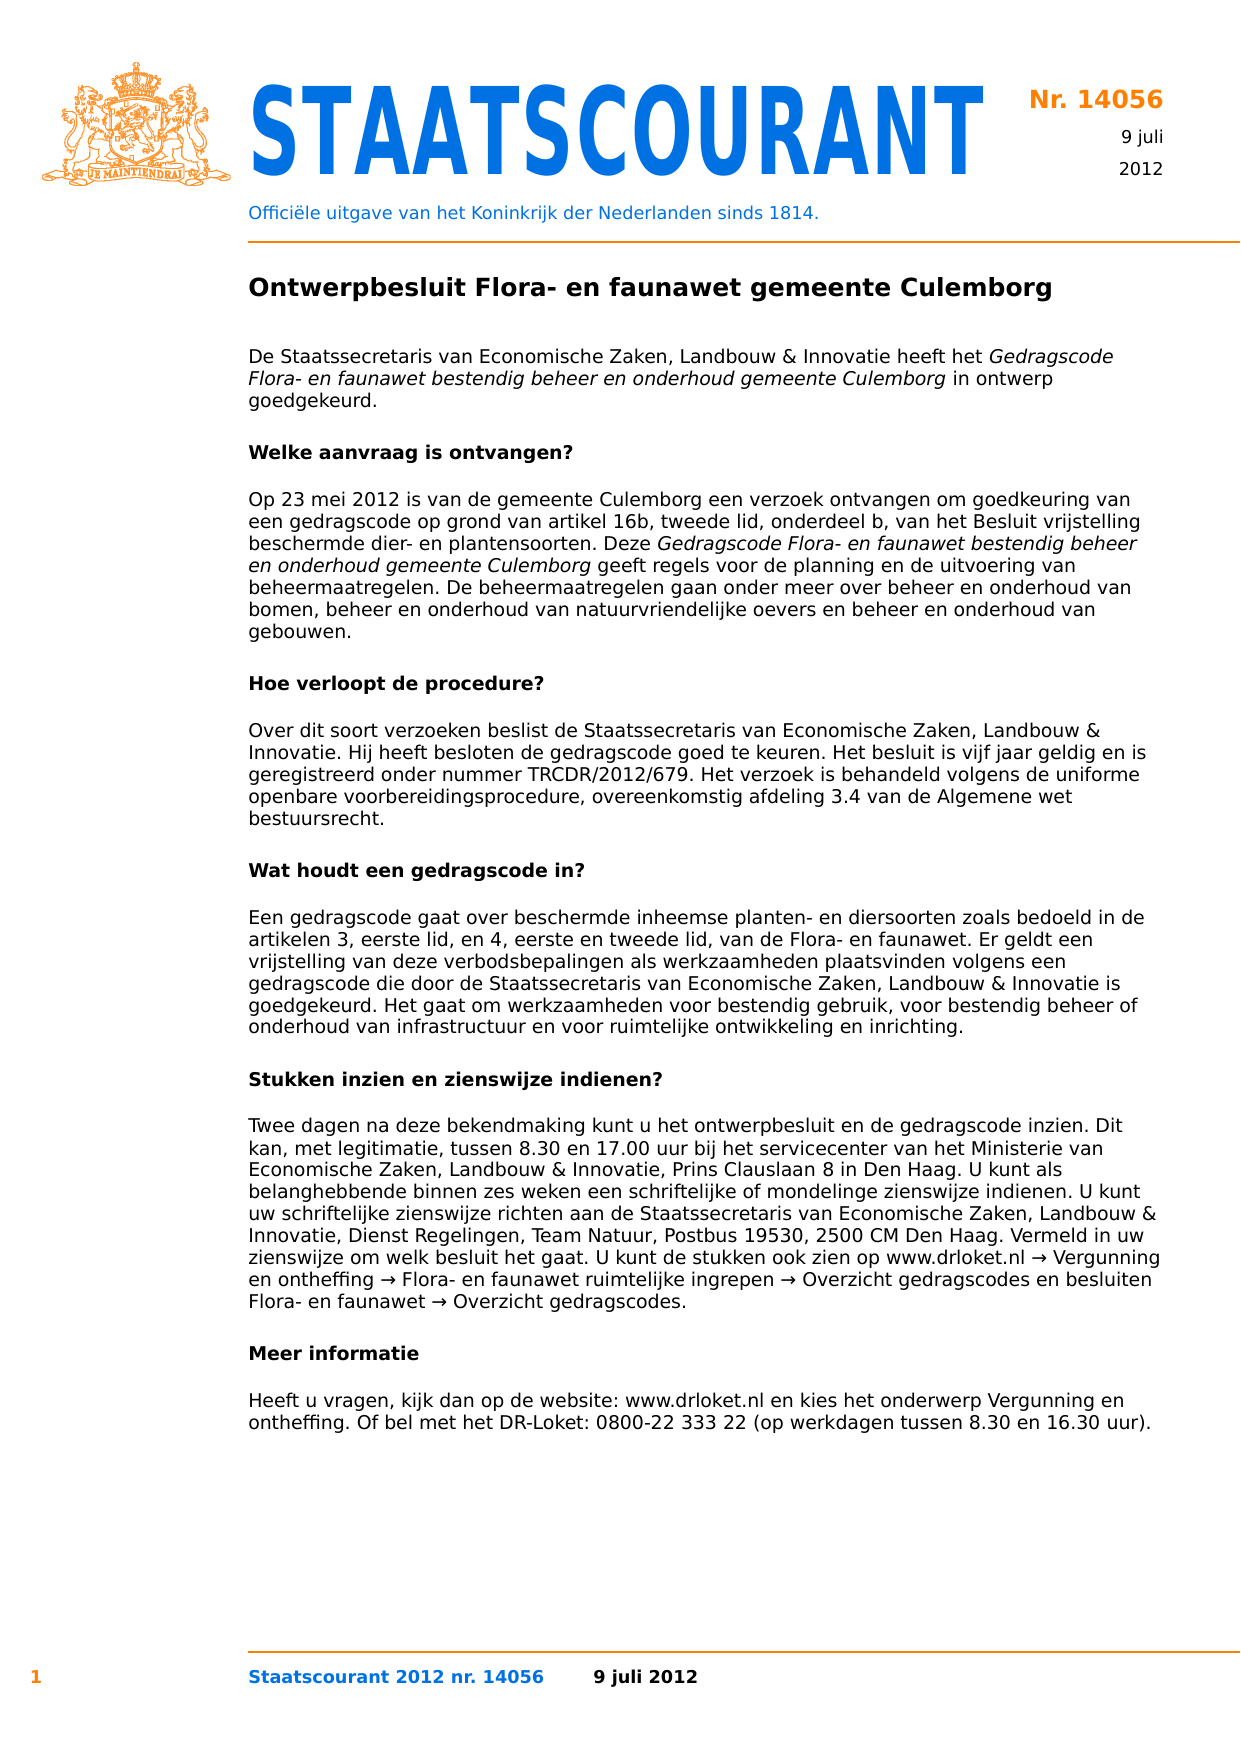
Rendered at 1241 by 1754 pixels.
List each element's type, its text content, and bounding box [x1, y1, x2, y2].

subtitle Stukken inzien en zienswijze indienen? [248, 1068, 1163, 1090]
table_header STAATSCOURANT [248, 62, 998, 203]
text De Staatssecretaris van Economische Zaken, Landbouw & Innovatie heeft het Gedragscode Flora- en faunawet bestendig beheer en onderhoud gemeente Culemborg in ontwerp goedgekeurd. [248, 346, 1163, 412]
subtitle Hoe verloopt de procedure? [248, 673, 1163, 695]
subtitle Wat houdt een gedragscode in? [248, 859, 1163, 882]
picture [41, 62, 231, 186]
subtitle Meer informatie [248, 1343, 1163, 1365]
table_cell Officiële uitgave van het Koninkrijk der Nederlanden sinds 1814. [248, 203, 1240, 241]
text Twee dagen na deze bekendmaking kunt u het ontwerpbesluit en de gedragscode inzien. Dit kan, met legitimatie, tussen 8.30 en 17.00 uur bij het servicecenter van het Ministerie van Economische Zaken, Landbouw & Innovatie, Prins Clauslaan 8 in Den Haag. U kunt als belanghebbende binnen zes weken een schriftelijke of mondelinge zienswijze indienen. U kunt uw schriftelijke zienswijze richten aan de Staatssecretaris van Economische Zaken, Landbouw & Innovatie, Dienst Regelingen, Team Natuur, Postbus 19530, 2500 CM Den Haag. Vermeld in uw zienswijze om welk besluit het gaat. U kunt de stukken ook zien op www.drloket.nl → Vergunning en ontheffing → Flora- en faunawet ruimtelijke ingrepen → Overzicht gedragscodes en besluiten Flora- en faunawet → Overzicht gedragscodes. [248, 1115, 1163, 1313]
text Over dit soort verzoeken beslist de Staatssecretaris van Economische Zaken, Landbouw & Innovatie. Hij heeft besloten de gedragscode goed te keuren. Het besluit is vijf jaar geldig en is geregistreerd onder nummer TRCDR/2012/679. Het verzoek is behandeld volgens de uniforme openbare voorbereidingsprocedure, overeenkomstig afdeling 3.4 van de Algemene wet bestuursrecht. [248, 720, 1163, 829]
text Heeft u vragen, kijk dan op de website: www.drloket.nl en kies het onderwerp Vergunning en ontheffing. Of bel met het DR-Loket: 0800-22 333 22 (op werkdagen tussen 8.30 en 16.30 uur). [248, 1390, 1163, 1434]
text Op 23 mei 2012 is van de gemeente Culemborg een verzoek ontvangen om goedkeuring van een gedragscode op grond van artikel 16b, tweede lid, onderdeel b, van het Besluit vrijstelling beschermde dier- en plantensoorten. Deze Gedragscode Flora- en faunawet bestendig beheer en onderhoud gemeente Culemborg geeft regels voor de planning en de uitvoering van beheermaatregelen. De beheermaatregelen gaan onder meer over beheer en onderhoud van bomen, beheer en onderhoud van natuurvriendelijke oevers en beheer en onderhoud van gebouwen. [248, 489, 1163, 643]
table_header [25, 62, 248, 241]
text Een gedragscode gaat over beschermde inheemse planten- en diersoorten zoals bedoeld in de artikelen 3, eerste lid, en 4, eerste en tweede lid, van de Flora- en faunawet. Er geldt een vrijstelling van deze verbodsbepalingen als werkzaamheden plaatsvinden volgens een gedragscode die door de Staatssecretaris van Economische Zaken, Landbouw & Innovatie is goedgekeurd. Het gaat om werkzaamheden voor bestendig gebruik, voor bestendig beheer of onderhoud van infrastructuur en voor ruimtelijke ontwikkeling en inrichting. [248, 907, 1163, 1038]
subtitle Welke aanvraag is ontvangen? [248, 442, 1163, 464]
subtitle Ontwerpbesluit Flora- en faunawet gemeente Culemborg [248, 273, 1163, 302]
table_cell 2012 [998, 153, 1240, 203]
table_cell 9 juli [998, 121, 1240, 153]
table_header Nr. 14056 [998, 62, 1240, 121]
